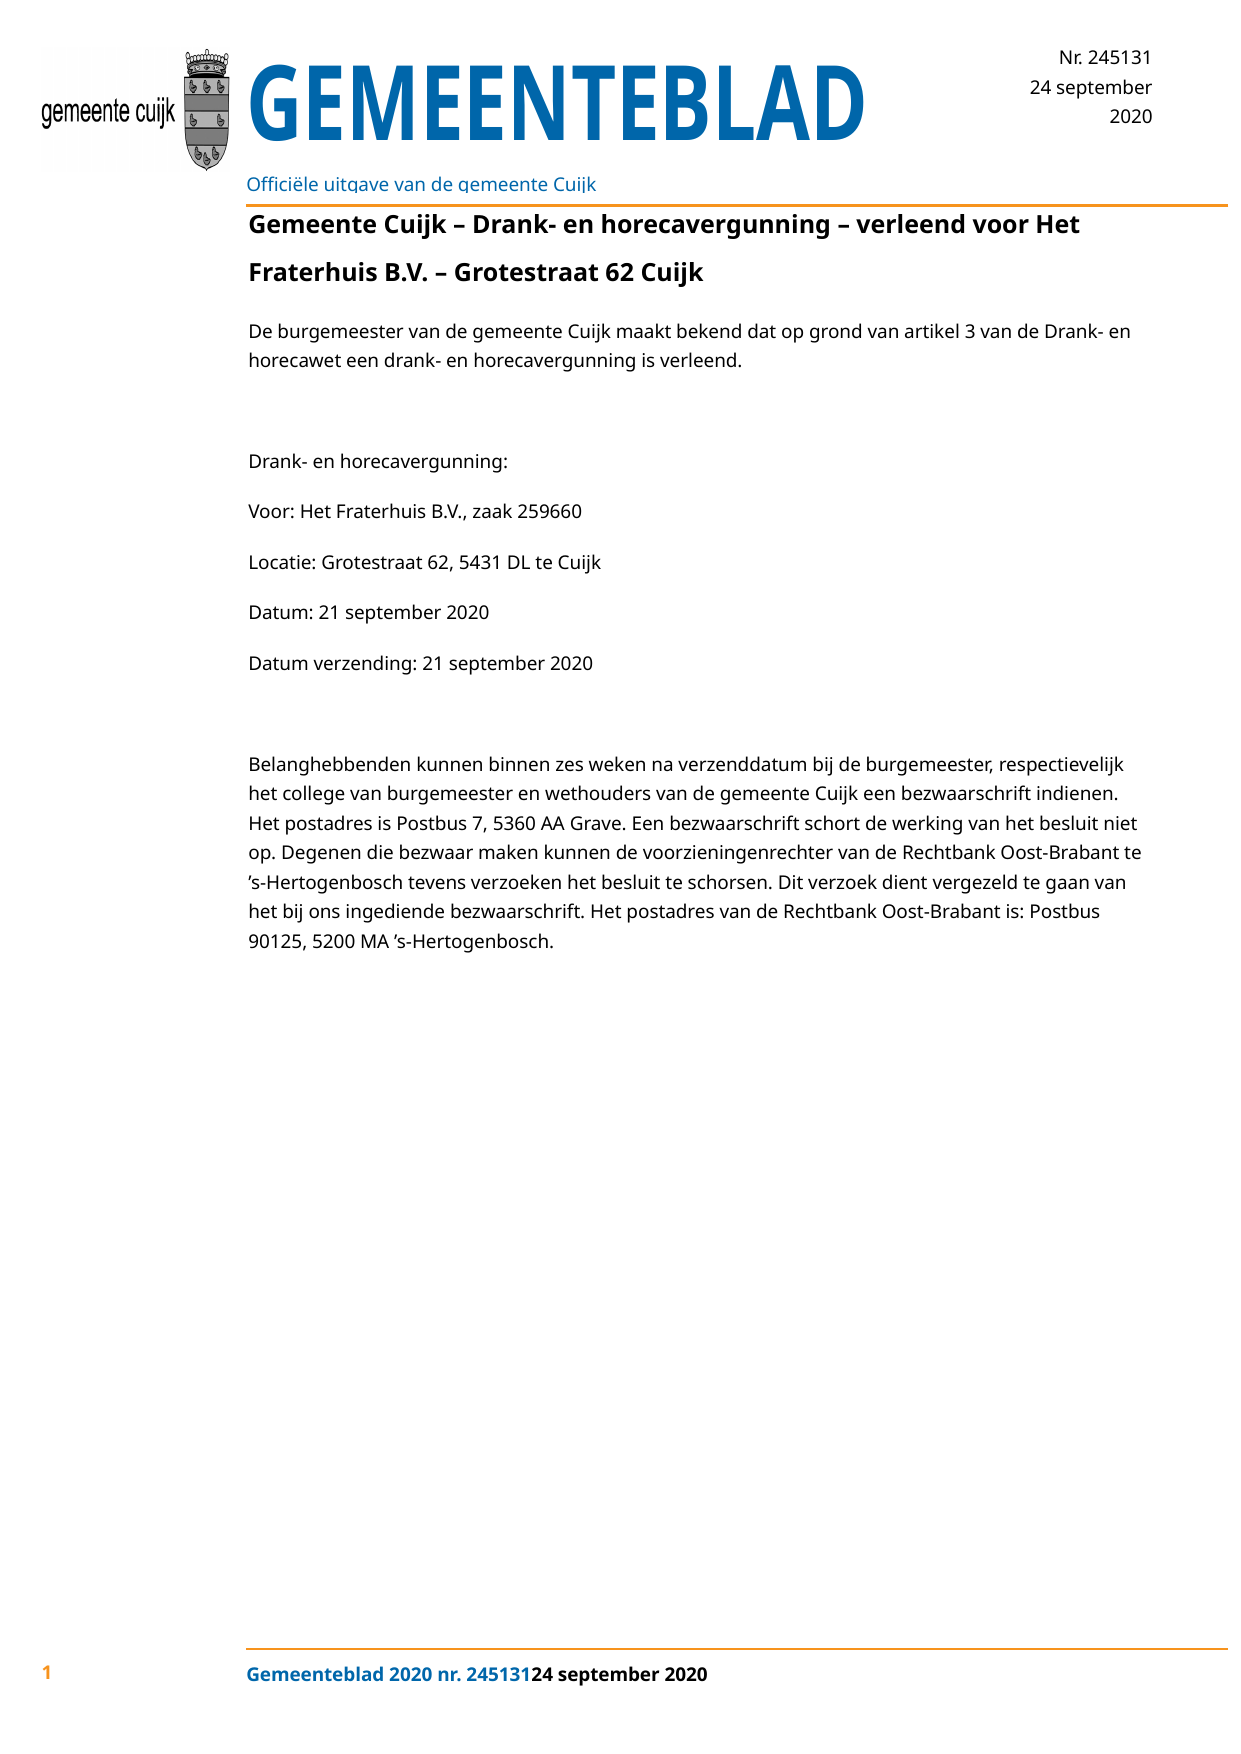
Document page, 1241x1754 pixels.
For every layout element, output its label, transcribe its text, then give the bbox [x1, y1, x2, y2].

text Datum verzending: 21 september 2020 [248, 650, 1152, 676]
picture [41, 47, 231, 172]
text Belanghebbenden kunnen binnen zes weken na verzenddatum bij de burgemeester, respectievelijk het college van burgemeester en wethouders van de gemeente Cuijk een bezwaarschrift indienen. Het postadres is Postbus 7, 5360 AA Grave. Een bezwaarschrift schort de werking van het besluit niet op. Degenen die bezwaar maken kunnen de voorzieningenrechter van de Rechtbank Oost-Brabant te ’s-Hertogenbosch tevens verzoeken het besluit te schorsen. Dit verzoek dient vergezeld te gaan van het bij ons ingediende bezwaarschrift. Het postadres van de Rechtbank Oost-Brabant is: Postbus 90125, 5200 MA ’s-Hertogenbosch. [248, 751, 1152, 954]
text De burgemeester van de gemeente Cuijk maakt bekend dat op grond van artikel 3 van de Drank- en horecawet een drank- en horecavergunning is verleend. [248, 318, 1152, 373]
text Locatie: Grotestraat 62, 5431 DL te Cuijk [248, 549, 1152, 575]
text Voor: Het Fraterhuis B.V., zaak 259660 [248, 499, 1152, 524]
text Drank- en horecavergunning: [248, 448, 1152, 474]
text Datum: 21 september 2020 [248, 599, 1152, 625]
text Gemeente Cuijk – Drank- en horecavergunning – verleend voor Het Fraterhuis B.V. – Grotestraat 62 Cuijk [248, 207, 1152, 288]
